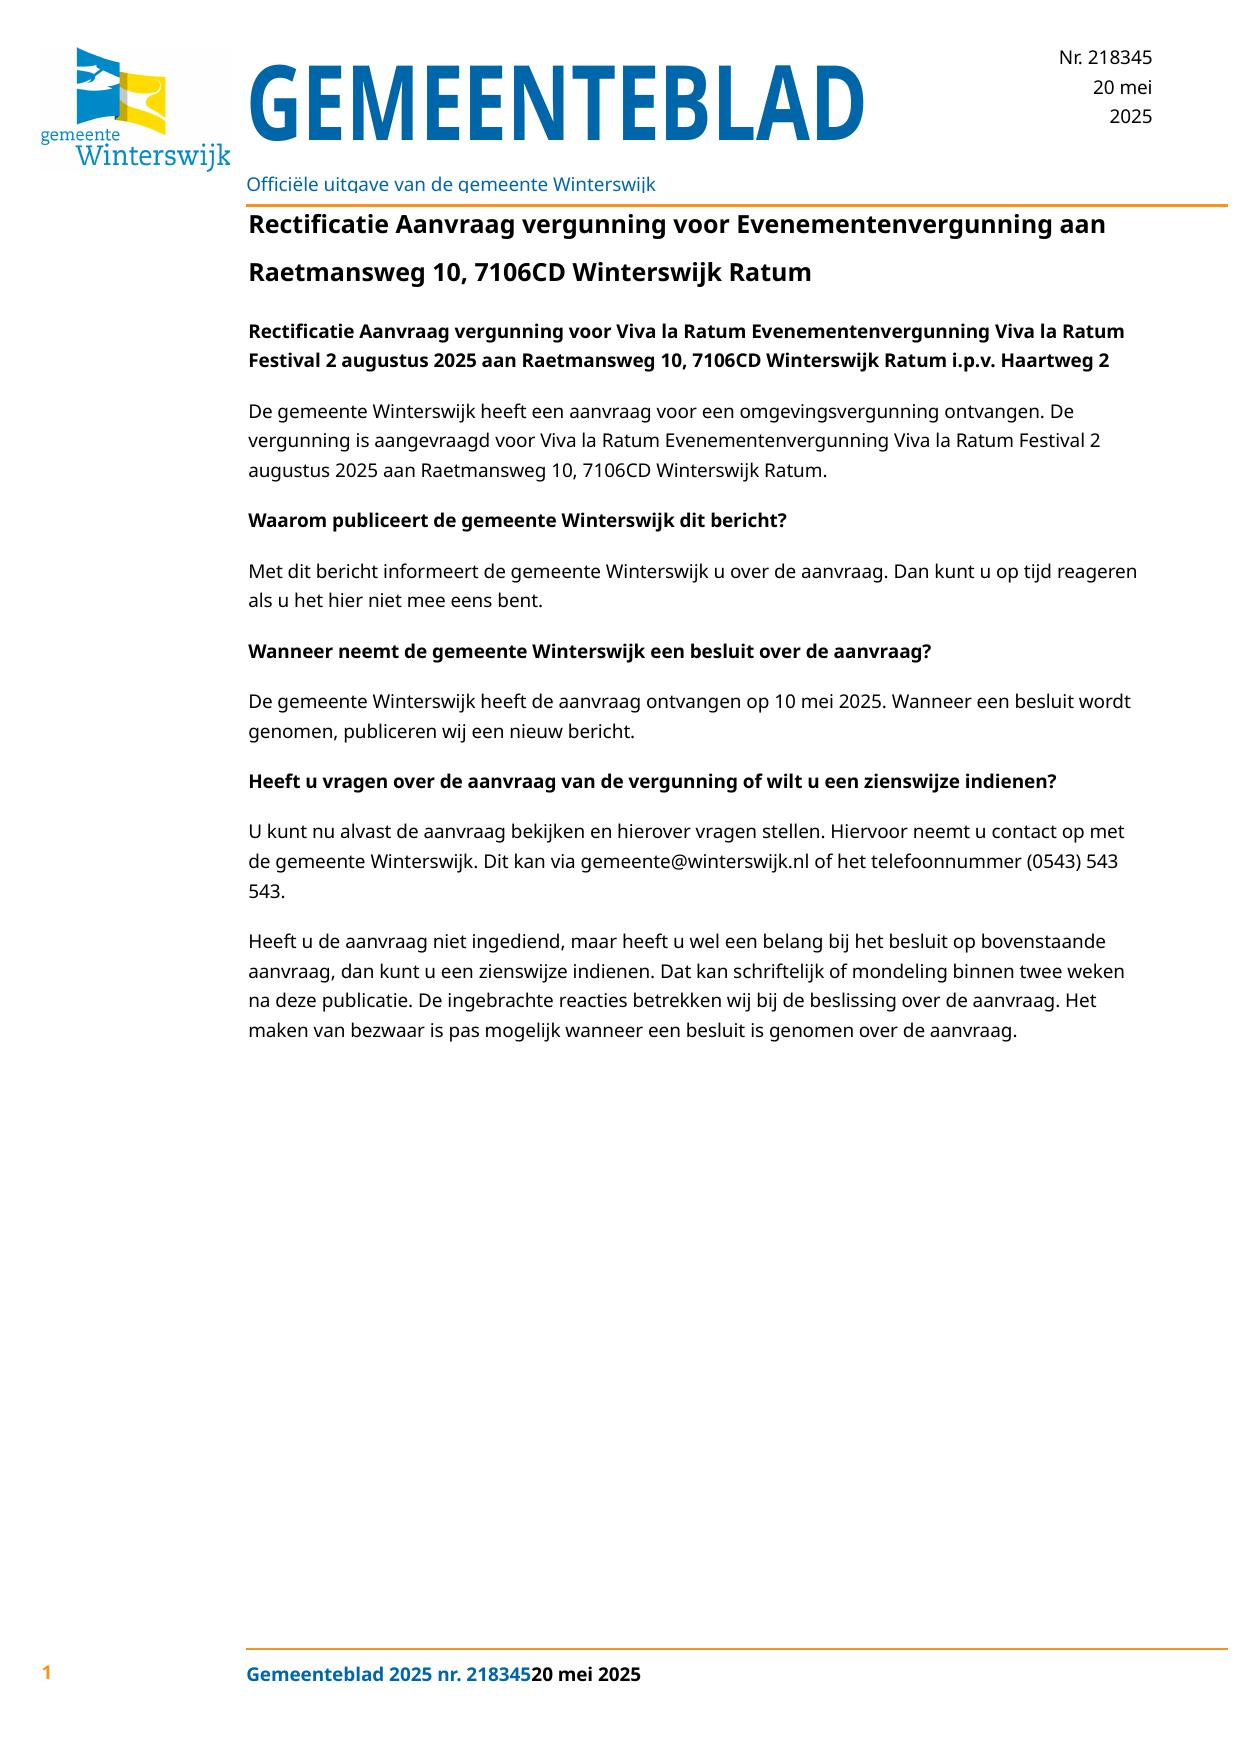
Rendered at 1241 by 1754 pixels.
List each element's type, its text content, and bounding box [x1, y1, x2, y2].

picture [41, 47, 231, 172]
picture [225, 153, 231, 162]
text Met dit bericht informeert de gemeente Winterswijk u over de aanvraag. Dan kunt u op tijd reageren als u het hier niet mee eens bent. [248, 558, 1152, 613]
text Heeft u de aanvraag niet ingediend, maar heeft u wel een belang bij het besluit op bovenstaande aanvraag, dan kunt u een zienswijze indienen. Dat kan schriftelijk of mondeling binnen twee weken na deze publicatie. De ingebrachte reacties betrekken wij bij de beslissing over de aanvraag. Het maken van bezwaar is pas mogelijk wanneer een besluit is genomen over de aanvraag. [248, 928, 1152, 1043]
text De gemeente Winterswijk heeft de aanvraag ontvangen op 10 mei 2025. Wanneer een besluit wordt genomen, publiceren wij een nieuw bericht. [248, 688, 1152, 744]
text Rectificatie Aanvraag vergunning voor Viva la Ratum Evenementenvergunning Viva la Ratum Festival 2 augustus 2025 aan Raetmansweg 10, 7106CD Winterswijk Ratum i.p.v. Haartweg 2 [248, 318, 1152, 373]
text Heeft u vragen over de aanvraag van de vergunning of wilt u een zienswijze indienen? [248, 768, 1152, 794]
text Waarom publiceert de gemeente Winterswijk dit bericht? [248, 507, 1152, 533]
text De gemeente Winterswijk heeft een aanvraag voor een omgevingsvergunning ontvangen. De vergunning is aangevraagd voor Viva la Ratum Evenementenvergunning Viva la Ratum Festival 2 augustus 2025 aan Raetmansweg 10, 7106CD Winterswijk Ratum. [248, 398, 1152, 483]
text Rectificatie Aanvraag vergunning voor Evenementenvergunning aan Raetmansweg 10, 7106CD Winterswijk Ratum [248, 207, 1152, 288]
text U kunt nu alvast de aanvraag bekijken en hierover vragen stellen. Hiervoor neemt u contact op met de gemeente Winterswijk. Dit kan via gemeente@winterswijk.nl of het telefoonnummer (0543) 543 543. [248, 819, 1152, 904]
text Wanneer neemt de gemeente Winterswijk een besluit over de aanvraag? [248, 638, 1152, 664]
